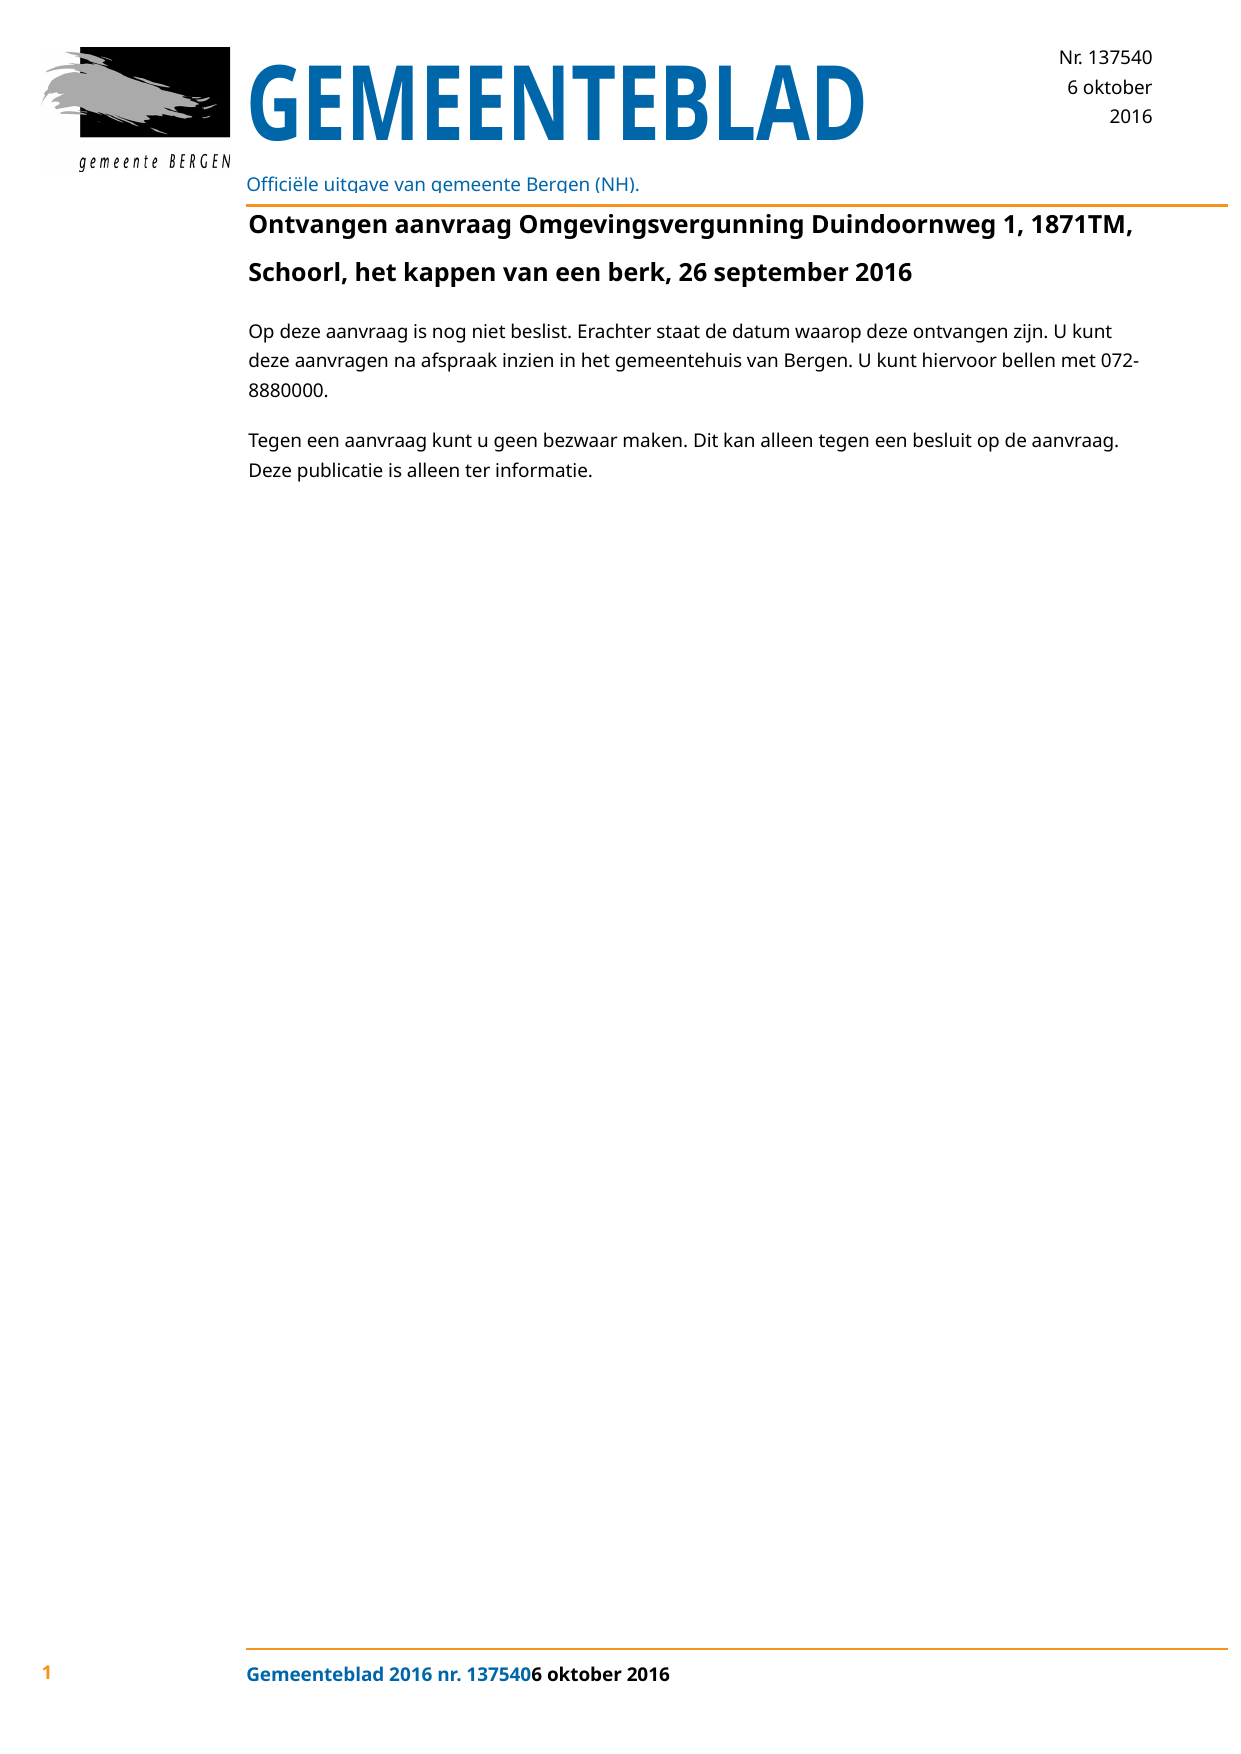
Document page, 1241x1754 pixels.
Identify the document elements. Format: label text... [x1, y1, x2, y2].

text Ontvangen aanvraag Omgevingsvergunning Duindoornweg 1, 1871TM, Schoorl, het kappen van een berk, 26 september 2016 [248, 207, 1152, 288]
text Op deze aanvraag is nog niet beslist. Erachter staat de datum waarop deze ontvangen zijn. U kunt deze aanvragen na afspraak inzien in het gemeentehuis van Bergen. U kunt hiervoor bellen met 072-8880000. [248, 318, 1152, 403]
text Tegen een aanvraag kunt u geen bezwaar maken. Dit kan alleen tegen een besluit op de aanvraag. Deze publicatie is alleen ter informatie. [248, 427, 1152, 483]
picture [41, 47, 231, 172]
